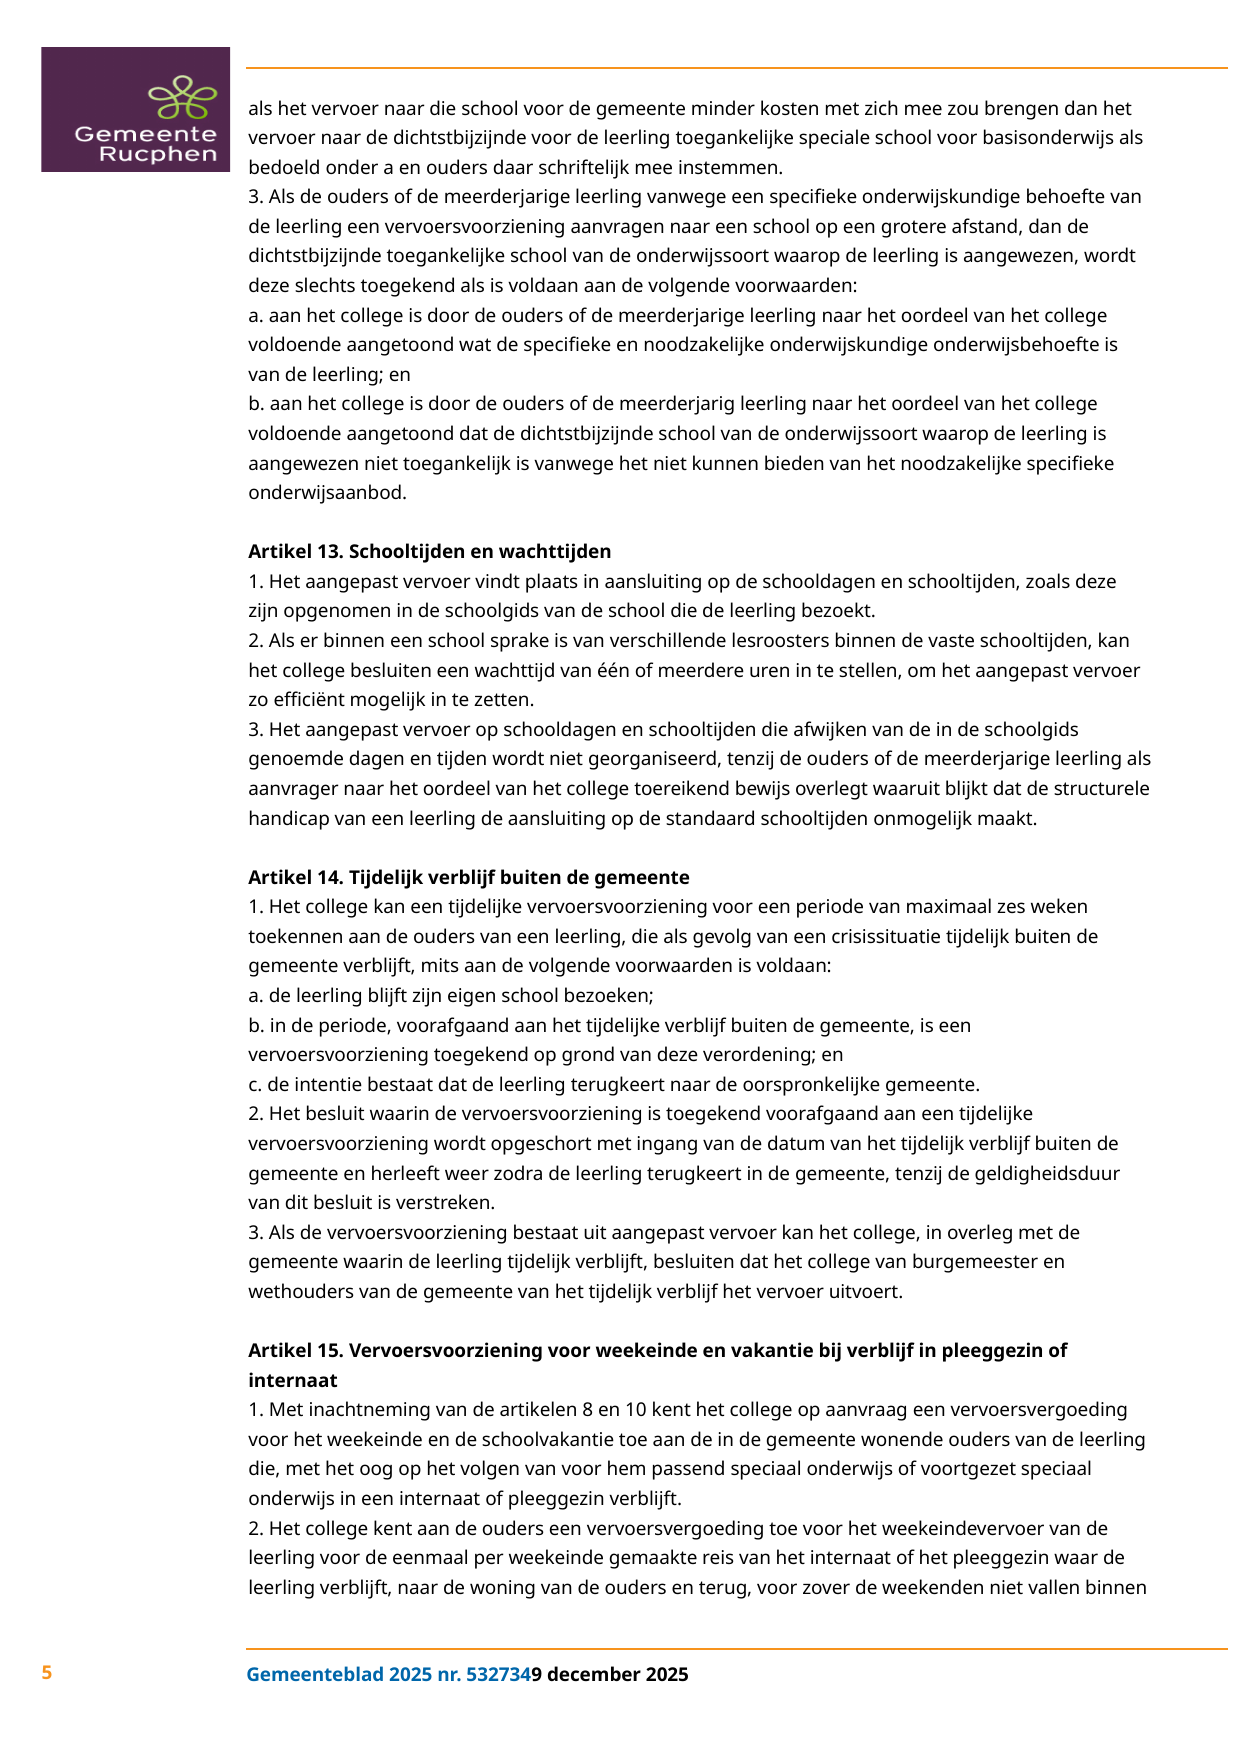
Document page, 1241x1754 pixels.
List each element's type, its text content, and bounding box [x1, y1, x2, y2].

text 1. Het college kan een tijdelijke vervoersvoorziening voor een periode van maximaal zes weken toekennen aan de ouders van een leerling, die als gevolg van een crisissituatie tijdelijk buiten de gemeente verblijft, mits aan de volgende voorwaarden is voldaan: [248, 893, 1152, 978]
text a. aan het college is door de ouders of de meerderjarige leerling naar het oordeel van het college voldoende aangetoond wat de specifieke en noodzakelijke onderwijskundige onderwijsbehoefte is van de leerling; en [248, 302, 1152, 387]
text b. in de periode, voorafgaand aan het tijdelijke verblijf buiten de gemeente, is een vervoersvoorziening toegekend op grond van deze verordening; en [248, 1012, 1152, 1067]
text 1. Het aangepast vervoer vindt plaats in aansluiting op de schooldagen en schooltijden, zoals deze zijn opgenomen in de schoolgids van de school die de leerling bezoekt. [248, 568, 1152, 623]
text Artikel 14. Tijdelijk verblijf buiten de gemeente [248, 864, 1152, 890]
text a. de leerling blijft zijn eigen school bezoeken; [248, 982, 1152, 1008]
text 3. Het aangepast vervoer op schooldagen en schooltijden die afwijken van de in de schoolgids genoemde dagen en tijden wordt niet georganiseerd, tenzij de ouders of de meerderjarige leerling als aanvrager naar het oordeel van het college toereikend bewijs overlegt waaruit blijkt dat de structurele handicap van een leerling de aansluiting op de standaard schooltijden onmogelijk maakt. [248, 716, 1152, 831]
text 2. Als er binnen een school sprake is van verschillende lesroosters binnen de vaste schooltijden, kan het college besluiten een wachttijd van één of meerdere uren in te stellen, om het aangepast vervoer zo efficiënt mogelijk in te zetten. [248, 627, 1152, 712]
picture [41, 47, 231, 172]
text 2. Het college kent aan de ouders een vervoersvergoeding toe voor het weekeindevervoer van de leerling voor de eenmaal per weekeinde gemaakte reis van het internaat of het pleeggezin waar de leerling verblijft, naar de woning van de ouders en terug, voor zover de weekenden niet vallen binnen [248, 1515, 1152, 1600]
text c. de intentie bestaat dat de leerling terugkeert naar de oorspronkelijke gemeente. [248, 1071, 1152, 1097]
text 3. Als de vervoersvoorziening bestaat uit aangepast vervoer kan het college, in overleg met de gemeente waarin de leerling tijdelijk verblijft, besluiten dat het college van burgemeester en wethouders van de gemeente van het tijdelijk verblijf het vervoer uitvoert. [248, 1219, 1152, 1304]
text 1. Met inachtneming van de artikelen 8 en 10 kent het college op aanvraag een vervoersvergoeding voor het weekeinde en de schoolvakantie toe aan de in de gemeente wonende ouders van de leerling die, met het oog op het volgen van voor hem passend speciaal onderwijs of voortgezet speciaal onderwijs in een internaat of pleeggezin verblijft. [248, 1396, 1152, 1511]
text Artikel 15. Vervoersvoorziening voor weekeinde en vakantie bij verblijf in pleeggezin of internaat [248, 1337, 1152, 1393]
text Artikel 13. Schooltijden en wachttijden [248, 538, 1152, 564]
text als het vervoer naar die school voor de gemeente minder kosten met zich mee zou brengen dan het vervoer naar de dichtstbijzijnde voor de leerling toegankelijke speciale school voor basisonderwijs als bedoeld onder a en ouders daar schriftelijk mee instemmen. [248, 95, 1152, 180]
text b. aan het college is door de ouders of de meerderjarig leerling naar het oordeel van het college voldoende aangetoond dat de dichtstbijzijnde school van de onderwijssoort waarop de leerling is aangewezen niet toegankelijk is vanwege het niet kunnen bieden van het noodzakelijke specifieke onderwijsaanbod. [248, 391, 1152, 505]
text 2. Het besluit waarin de vervoersvoorziening is toegekend voorafgaand aan een tijdelijke vervoersvoorziening wordt opgeschort met ingang van de datum van het tijdelijk verblijf buiten de gemeente en herleeft weer zodra de leerling terugkeert in de gemeente, tenzij de geldigheidsduur van dit besluit is verstreken. [248, 1101, 1152, 1215]
text 3. Als de ouders of de meerderjarige leerling vanwege een specifieke onderwijskundige behoefte van de leerling een vervoersvoorziening aanvragen naar een school op een grotere afstand, dan de dichtstbijzijnde toegankelijke school van de onderwijssoort waarop de leerling is aangewezen, wordt deze slechts toegekend als is voldaan aan de volgende voorwaarden: [248, 183, 1152, 298]
